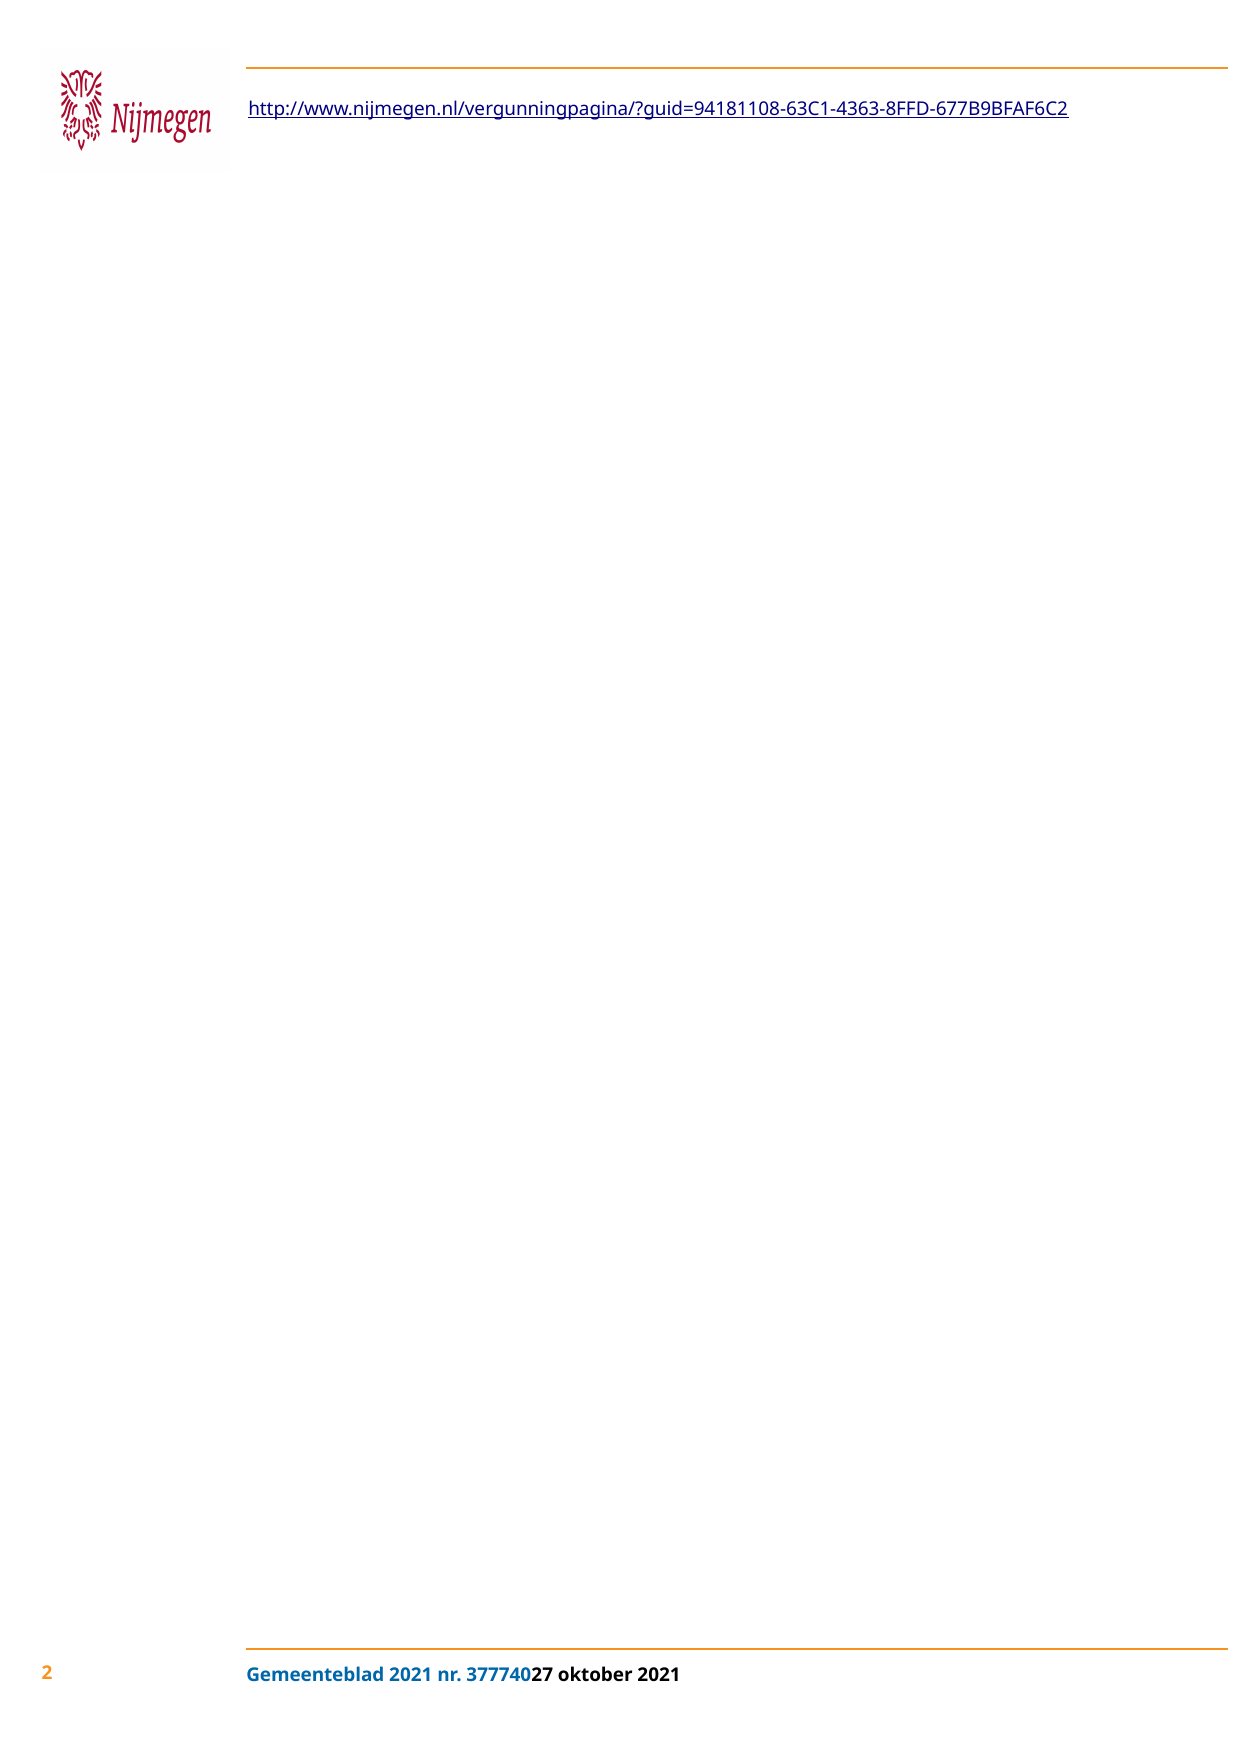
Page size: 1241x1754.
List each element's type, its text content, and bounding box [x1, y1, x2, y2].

text http://www.nijmegen.nl/vergunningpagina/?guid=94181108-63C1-4363-8FFD-677B9BFAF6C2 [248, 95, 1152, 121]
picture [41, 47, 231, 172]
